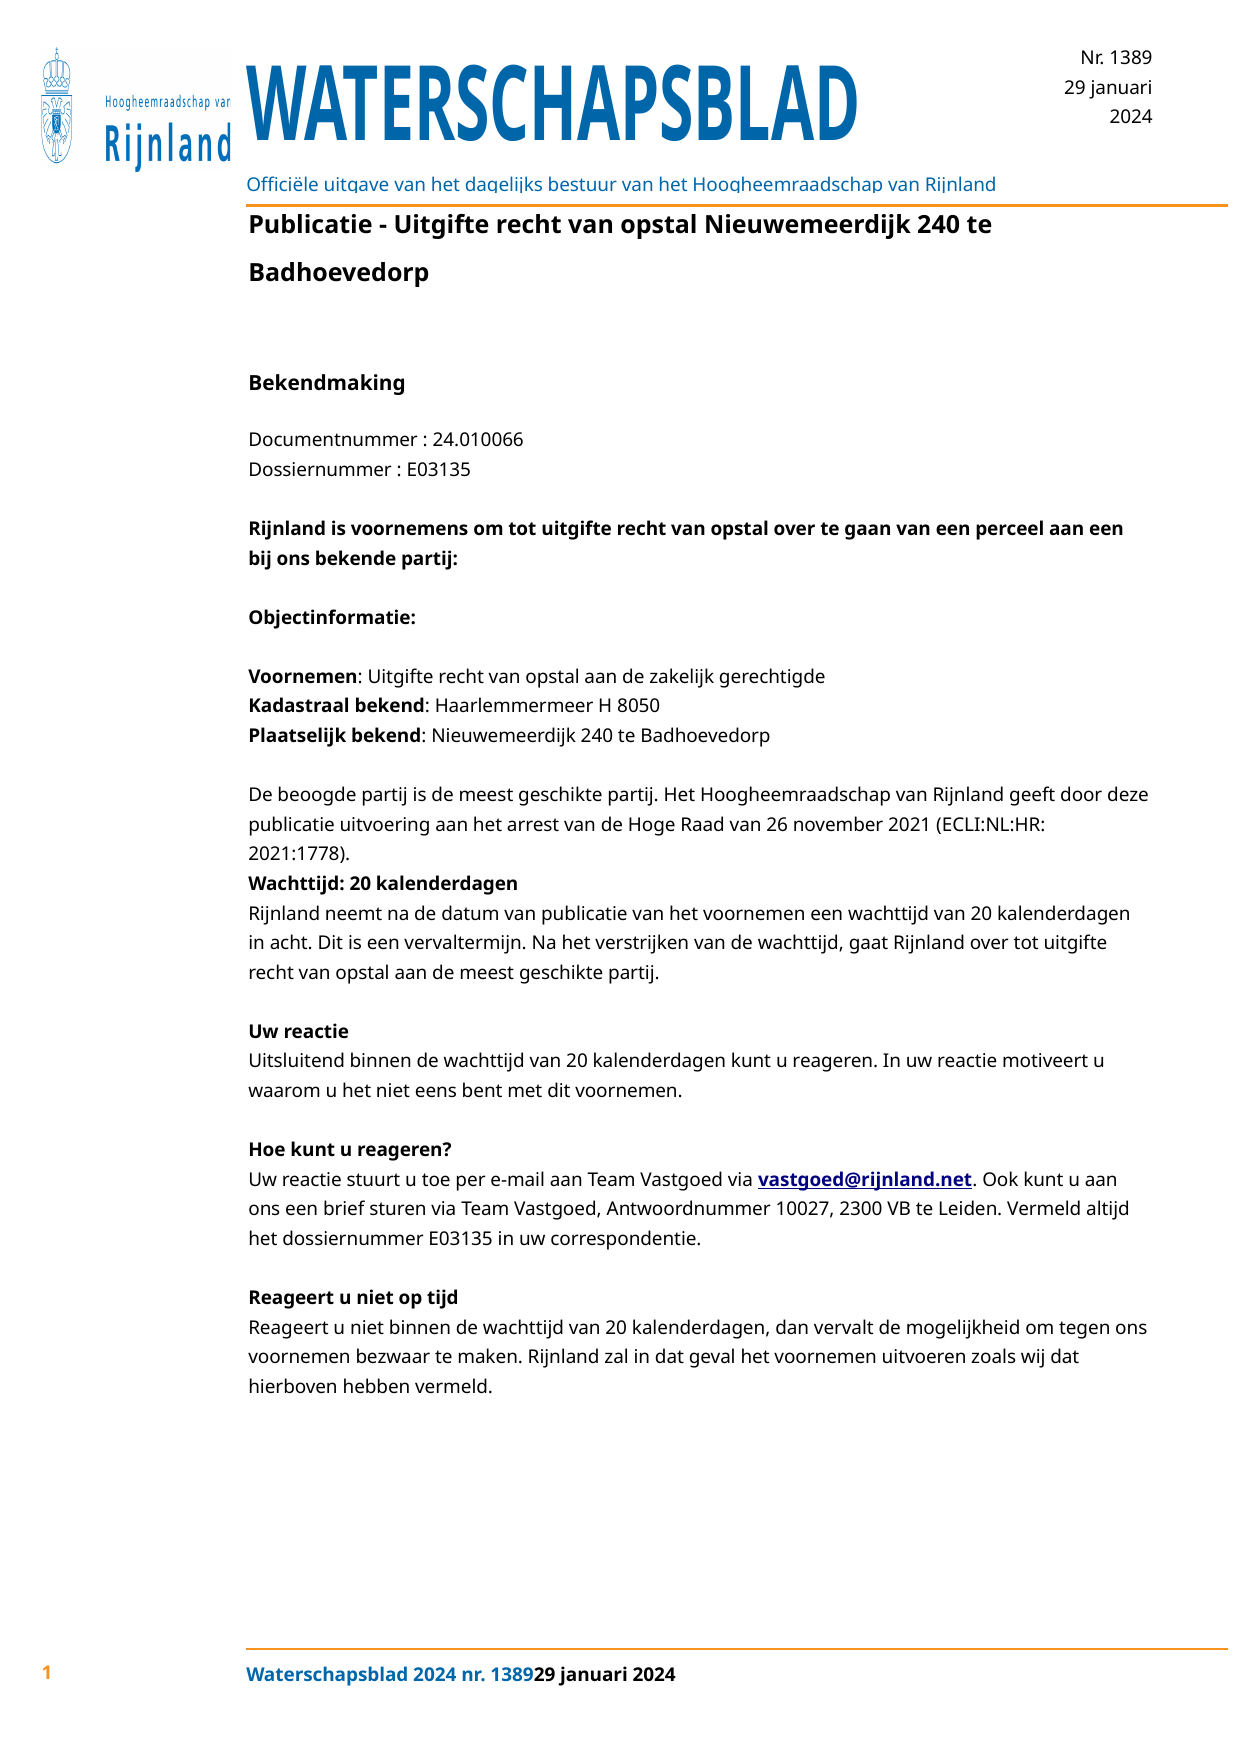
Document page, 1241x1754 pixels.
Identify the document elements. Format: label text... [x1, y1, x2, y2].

text De beoogde partij is de meest geschikte partij. Het Hoogheemraadschap van Rijnland geeft door deze publicatie uitvoering aan het arrest van de Hoge Raad van 26 november 2021 (ECLI:NL:HR: 2021:1778). [248, 781, 1152, 866]
text Plaatselijk bekend: Nieuwemeerdijk 240 te Badhoevedorp [248, 722, 1152, 748]
text Kadastraal bekend: Haarlemmermeer H 8050 [248, 693, 1152, 718]
text Publicatie - Uitgifte recht van opstal Nieuwemeerdijk 240 te Badhoevedorp [248, 207, 1152, 288]
text Rijnland is voornemens om tot uitgifte recht van opstal over te gaan van een perceel aan een bij ons bekende partij: [248, 515, 1152, 570]
text Reageert u niet op tijd [248, 1284, 1152, 1310]
text Voornemen: Uitgifte recht van opstal aan de zakelijk gerechtigde [248, 663, 1152, 689]
text Dossiernummer : E03135 [248, 456, 1152, 482]
text Uw reactie stuurt u toe per e-mail aan Team Vastgoed via vastgoed@rijnland.net. Ook kunt u aan ons een brief sturen via Team Vastgoed, Antwoordnummer 10027, 2300 VB te Leiden. Vermeld altijd het dossiernummer E03135 in uw correspondentie. [248, 1166, 1152, 1251]
text Objectinformatie: [248, 604, 1152, 629]
text Rijnland neemt na de datum van publicatie van het voornemen een wachttijd van 20 kalenderdagen in acht. Dit is een vervaltermijn. Na het verstrijken van de wachttijd, gaat Rijnland over tot uitgifte recht van opstal aan de meest geschikte partij. [248, 900, 1152, 984]
picture [41, 47, 231, 172]
text Reageert u niet binnen de wachttijd van 20 kalenderdagen, dan vervalt de mogelijkheid om tegen ons voornemen bezwaar te maken. Rijnland zal in dat geval het voornemen uitvoeren zoals wij dat hierboven hebben vermeld. [248, 1314, 1152, 1399]
text Hoe kunt u reageren? [248, 1136, 1152, 1162]
text Uw reactie [248, 1018, 1152, 1044]
text Uitsluitend binnen de wachttijd van 20 kalenderdagen kunt u reageren. In uw reactie motiveert u waarom u het niet eens bent met dit voornemen. [248, 1048, 1152, 1103]
text Documentnummer : 24.010066 [248, 426, 1152, 452]
text Wachttijd: 20 kalenderdagen [248, 870, 1152, 896]
text Bekendmaking [248, 368, 1152, 397]
